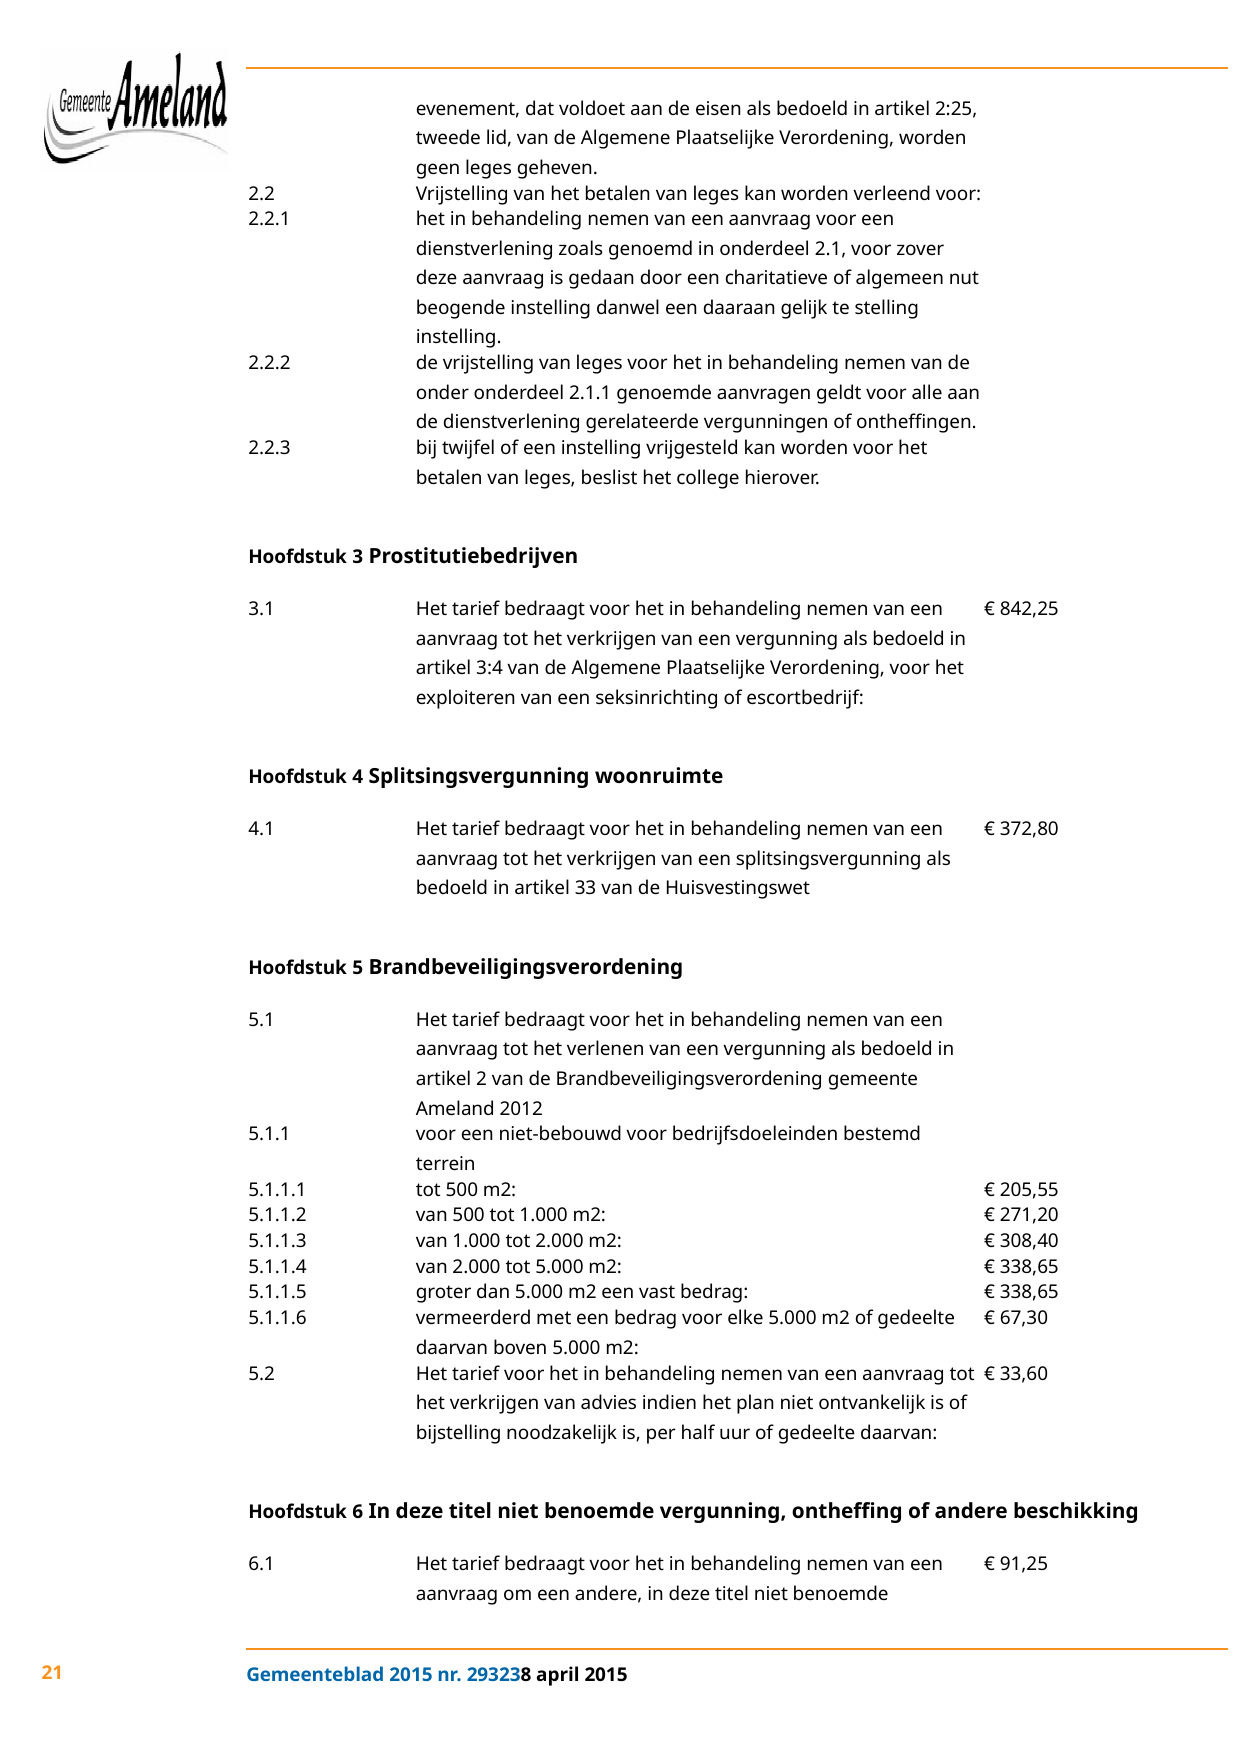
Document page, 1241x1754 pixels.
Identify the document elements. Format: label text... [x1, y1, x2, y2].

table_cell van 1.000 tot 2.000 m2: [416, 1227, 984, 1253]
table_cell 2.2.3 [248, 434, 416, 490]
table_cell vermeerderd met een bedrag voor elke 5.000 m2 of gedeelte daarvan boven 5.000 m2: [416, 1304, 984, 1360]
table_cell [984, 95, 1152, 180]
table_cell [984, 180, 1152, 205]
table_cell 2.2.2 [248, 350, 416, 434]
text Hoofdstuk 6 In deze titel niet benoemde vergunning, ontheffing of andere beschikking [248, 1496, 1152, 1524]
table_cell Vrijstelling van het betalen van leges kan worden verleend voor: [416, 180, 984, 205]
table_cell 5.1.1.6 [248, 1304, 416, 1360]
table_cell tot 500 m2: [416, 1176, 984, 1201]
table_cell evenement, dat voldoet aan de eisen als bedoeld in artikel 2:25, tweede lid, van de Algemene Plaatselijke Verordening, worden geen leges geheven. [416, 95, 984, 180]
table_cell 5.2 [248, 1360, 416, 1444]
table_header 5.1 [248, 1006, 416, 1120]
table_header [984, 1006, 1152, 1120]
table_cell € 338,65 [984, 1253, 1152, 1279]
table_cell [984, 434, 1152, 490]
table_header 4.1 [248, 815, 416, 900]
table_cell van 2.000 tot 5.000 m2: [416, 1253, 984, 1279]
table_cell € 308,40 [984, 1227, 1152, 1253]
table_cell 2.2 [248, 180, 416, 205]
table_header € 91,25 [984, 1550, 1152, 1606]
table_cell [984, 350, 1152, 434]
table_cell € 67,30 [984, 1304, 1152, 1360]
table_cell € 33,60 [984, 1360, 1152, 1444]
table_header Het tarief bedraagt voor het in behandeling nemen van een aanvraag tot het verkrijgen van een vergunning als bedoeld in artikel 3:4 van de Algemene Plaatselijke Verordening, voor het exploiteren van een seksinrichting of escortbedrijf: [416, 595, 984, 710]
table_header 3.1 [248, 595, 416, 710]
table_cell 2.2.1 [248, 205, 416, 349]
table_header 6.1 [248, 1550, 416, 1606]
table_cell 5.1.1.1 [248, 1176, 416, 1201]
table_cell 5.1.1.3 [248, 1227, 416, 1253]
picture [41, 47, 231, 172]
table_cell € 205,55 [984, 1176, 1152, 1201]
text Hoofdstuk 3 Prostitutiebedrijven [248, 541, 1152, 569]
table_header Het tarief bedraagt voor het in behandeling nemen van een aanvraag om een andere, in deze titel niet benoemde [416, 1550, 984, 1606]
table_cell 5.1.1.4 [248, 1253, 416, 1279]
table_cell groter dan 5.000 m2 een vast bedrag: [416, 1279, 984, 1304]
table_cell 5.1.1.5 [248, 1279, 416, 1304]
text Hoofdstuk 5 Brandbeveiligingsverordening [248, 952, 1152, 980]
table_cell Het tarief voor het in behandeling nemen van een aanvraag tot het verkrijgen van advies indien het plan niet ontvankelijk is of bijstelling noodzakelijk is, per half uur of gedeelte daarvan: [416, 1360, 984, 1444]
text Hoofdstuk 4 Splitsingsvergunning woonruimte [248, 761, 1152, 790]
table_cell de vrijstelling van leges voor het in behandeling nemen van de onder onderdeel 2.1.1 genoemde aanvragen geldt voor alle aan de dienstverlening gerelateerde vergunningen of ontheffingen. [416, 350, 984, 434]
table_cell voor een niet-bebouwd voor bedrijfsdoeleinden bestemd terrein [416, 1120, 984, 1176]
table_cell van 500 tot 1.000 m2: [416, 1201, 984, 1227]
table_cell [984, 205, 1152, 349]
table_cell 5.1.1 [248, 1120, 416, 1176]
table_header Het tarief bedraagt voor het in behandeling nemen van een aanvraag tot het verkrijgen van een splitsingsvergunning als bedoeld in artikel 33 van de Huisvestingswet [416, 815, 984, 900]
table_header € 372,80 [984, 815, 1152, 900]
table_cell € 271,20 [984, 1201, 1152, 1227]
table_cell het in behandeling nemen van een aanvraag voor een dienstverlening zoals genoemd in onderdeel 2.1, voor zover deze aanvraag is gedaan door een charitatieve of algemeen nut beogende instelling danwel een daaraan gelijk te stelling instelling. [416, 205, 984, 349]
table_cell [248, 95, 416, 180]
table_cell € 338,65 [984, 1279, 1152, 1304]
table_cell [984, 1120, 1152, 1176]
table_header Het tarief bedraagt voor het in behandeling nemen van een aanvraag tot het verlenen van een vergunning als bedoeld in artikel 2 van de Brandbeveiligingsverordening gemeente Ameland 2012 [416, 1006, 984, 1120]
table_cell 5.1.1.2 [248, 1201, 416, 1227]
table_cell bij twijfel of een instelling vrijgesteld kan worden voor het betalen van leges, beslist het college hierover. [416, 434, 984, 490]
table_header € 842,25 [984, 595, 1152, 710]
